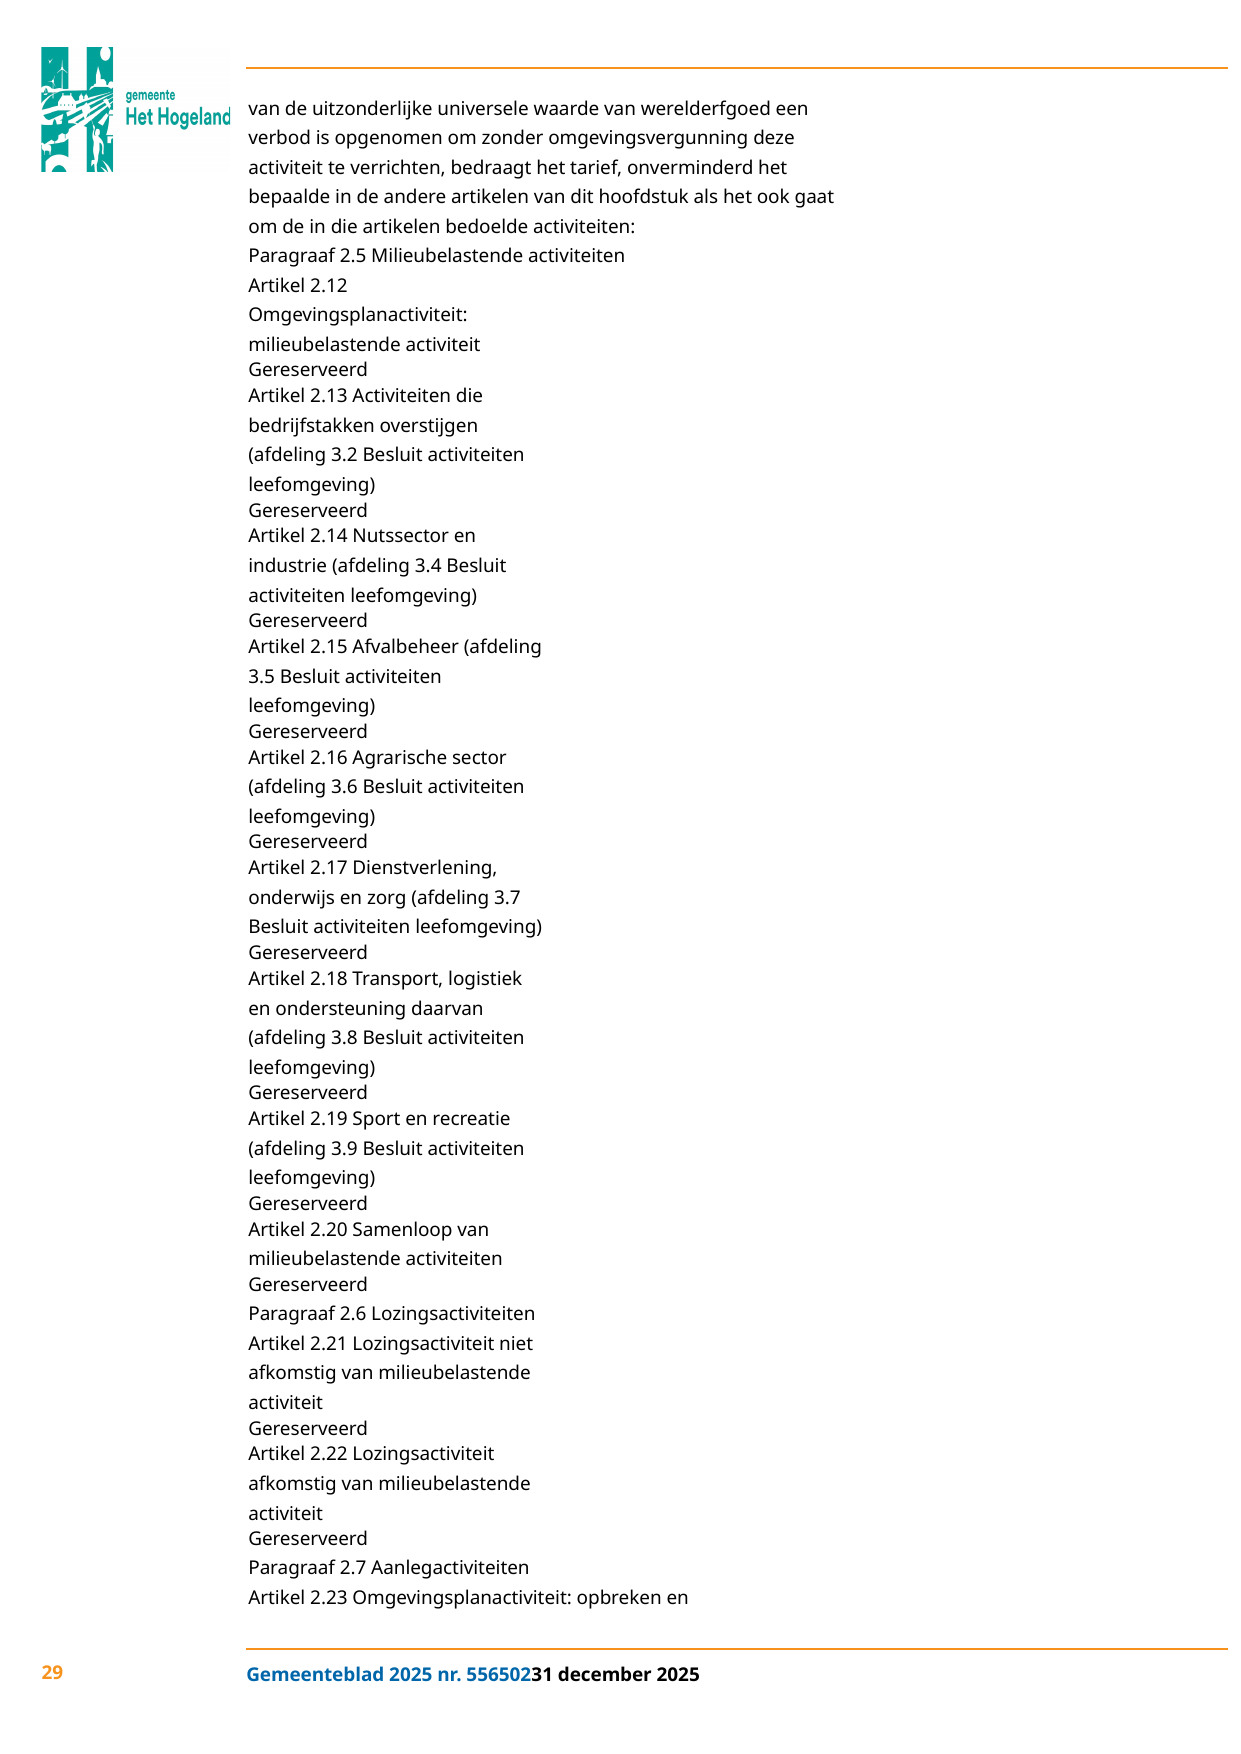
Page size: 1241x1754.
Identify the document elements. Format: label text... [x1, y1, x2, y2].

table_cell [850, 1105, 1152, 1190]
table_cell [850, 1525, 1152, 1551]
table_cell [850, 1415, 1152, 1441]
table_cell Gereserveerd [248, 1271, 549, 1297]
table_cell [549, 829, 850, 854]
table_cell Gereserveerd [248, 497, 549, 523]
table_cell Gereserveerd [248, 829, 549, 854]
table_cell [850, 1441, 1152, 1525]
table_cell Gereserveerd [248, 1080, 549, 1105]
table_cell [549, 855, 850, 939]
table_cell [549, 1216, 850, 1271]
text Paragraaf 2.7 Aanlegactiviteiten [248, 1554, 1152, 1580]
table_cell [549, 1525, 850, 1551]
table_cell Artikel 2.17 Dienstverlening, onderwijs en zorg (afdeling 3.7 Besluit activiteiten leefomgeving) [248, 855, 549, 939]
table_cell [850, 744, 1152, 829]
table_header [850, 272, 1152, 357]
table_cell [850, 608, 1152, 633]
table_cell Gereserveerd [248, 939, 549, 965]
table_cell [549, 744, 850, 829]
table_cell [850, 95, 1001, 239]
table_cell Gereserveerd [248, 1190, 549, 1216]
table_cell [549, 965, 850, 1079]
table_cell Artikel 2.13 Activiteiten die bedrijfstakken overstijgen (afdeling 3.2 Besluit activiteiten leefomgeving) [248, 383, 549, 497]
table_cell Artikel 2.20 Samenloop van milieubelastende activiteiten [248, 1216, 549, 1271]
table_cell [850, 383, 1152, 497]
table_cell [850, 939, 1152, 965]
table_cell [549, 633, 850, 718]
table_cell [549, 1190, 850, 1216]
table_header Artikel 2.12 Omgevingsplanactiviteit: milieubelastende activiteit [248, 272, 549, 357]
table_cell [850, 523, 1152, 607]
table_cell [850, 829, 1152, 854]
table_cell Artikel 2.18 Transport, logistiek en ondersteuning daarvan (afdeling 3.8 Besluit activiteiten leefomgeving) [248, 965, 549, 1079]
table_cell [1001, 95, 1152, 239]
table_cell [850, 718, 1152, 744]
table_cell Artikel 2.14 Nutssector en industrie (afdeling 3.4 Besluit activiteiten leefomgeving) [248, 523, 549, 607]
table_cell Gereserveerd [248, 1415, 549, 1441]
table_cell Gereserveerd [248, 608, 549, 633]
table_cell Gereserveerd [248, 1525, 549, 1551]
table_header [850, 1330, 1152, 1415]
table_cell [850, 357, 1152, 382]
table_cell [549, 357, 850, 382]
table_cell [549, 718, 850, 744]
table_cell Gereserveerd [248, 357, 549, 382]
table_cell [549, 1415, 850, 1441]
table_cell [549, 939, 850, 965]
text Paragraaf 2.6 Lozingsactiviteiten [248, 1300, 1152, 1326]
table_header Artikel 2.21 Lozingsactiviteit niet afkomstig van milieubelastende activiteit [248, 1330, 549, 1415]
table_cell [549, 523, 850, 607]
text Paragraaf 2.5 Milieubelastende activiteiten [248, 242, 1152, 268]
table_cell [549, 1105, 850, 1190]
table_cell Artikel 2.15 Afvalbeheer (afdeling 3.5 Besluit activiteiten leefomgeving) [248, 633, 549, 718]
table_cell [850, 1080, 1152, 1105]
table_cell [850, 965, 1152, 1079]
table_cell [850, 497, 1152, 523]
table_cell [549, 1271, 850, 1297]
table_cell [850, 1190, 1152, 1216]
table_cell Artikel 2.22 Lozingsactiviteit afkomstig van milieubelastende activiteit [248, 1441, 549, 1525]
table_cell Artikel 2.16 Agrarische sector (afdeling 3.6 Besluit activiteiten leefomgeving) [248, 744, 549, 829]
table_cell Artikel 2.19 Sport en recreatie (afdeling 3.9 Besluit activiteiten leefomgeving) [248, 1105, 549, 1190]
table_header Artikel 2.23 Omgevingsplanactiviteit: opbreken en [248, 1584, 700, 1610]
table_header [549, 272, 850, 357]
table_header [700, 1584, 926, 1610]
table_cell [549, 608, 850, 633]
table_cell [549, 383, 850, 497]
picture [41, 47, 231, 172]
table_header [926, 1584, 1152, 1610]
table_cell [549, 497, 850, 523]
table_cell [549, 1441, 850, 1525]
table_header [549, 1330, 850, 1415]
table_cell [850, 1271, 1152, 1297]
table_cell van de uitzonderlijke universele waarde van werelderfgoed een verbod is opgenomen om zonder omgevingsvergunning deze activiteit te verrichten, bedraagt het tarief, onverminderd het bepaalde in de andere artikelen van dit hoofdstuk als het ook gaat om de in die artikelen bedoelde activiteiten: [248, 95, 850, 239]
table_cell [850, 633, 1152, 718]
table_cell [850, 855, 1152, 939]
table_cell [549, 1080, 850, 1105]
table_cell [850, 1216, 1152, 1271]
table_cell Gereserveerd [248, 718, 549, 744]
